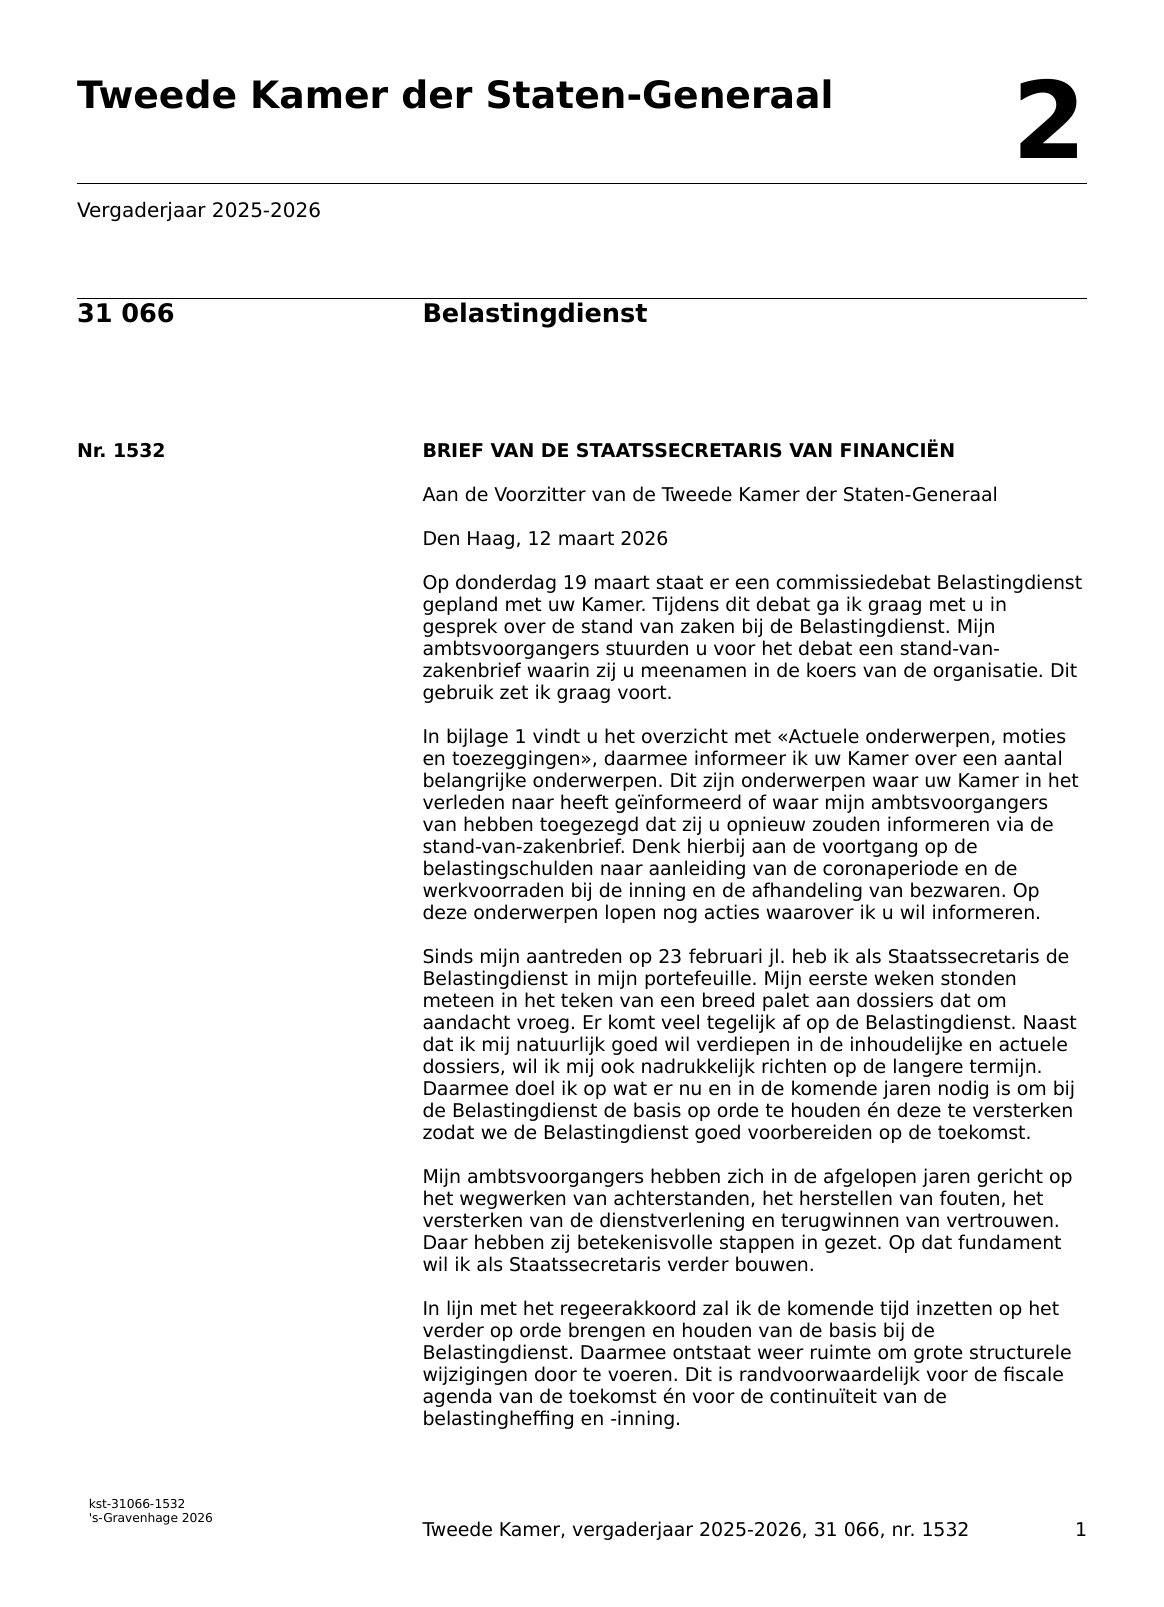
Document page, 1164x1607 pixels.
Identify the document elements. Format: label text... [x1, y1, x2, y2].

subtitle 31 066 Belastingdienst [77, 299, 1087, 329]
text kst-31066-1532 [88, 1497, 323, 1511]
text Sinds mijn aantreden op 23 februari jl. heb ik als Staatssecretaris de Belastingdienst in mijn portefeuille. Mijn eerste weken stonden meteen in het teken van een breed palet aan dossiers dat om aandacht vroeg. Er komt veel tegelijk af op de Belastingdienst. Naast dat ik mij natuurlijk goed wil verdiepen in de inhoudelijke en actuele dossiers, wil ik mij ook nadrukkelijk richten op de langere termijn. Daarmee doel ik op wat er nu en in de komende jaren nodig is om bij de Belastingdienst de basis op orde te houden én deze te versterken zodat we de Belastingdienst goed voorbereiden op de toekomst. [422, 946, 1087, 1144]
table_header Tweede Kamer der Staten-Generaal [77, 59, 886, 183]
table_cell Vergaderjaar 2025-2026 [77, 184, 1087, 298]
text Aan de Voorzitter van de Tweede Kamer der Staten-Generaal [422, 484, 1087, 506]
text Den Haag, 12 maart 2026 [422, 528, 1087, 550]
text In bijlage 1 vindt u het overzicht met «Actuele onderwerpen, moties en toezeggingen», daarmee informeer ik uw Kamer over een aantal belangrijke onderwerpen. Dit zijn onderwerpen waar uw Kamer in het verleden naar heeft geïnformeerd of waar mijn ambtsvoorgangers van hebben toegezegd dat zij u opnieuw zouden informeren via de stand-van-zakenbrief. Denk hierbij aan de voortgang op de belastingschulden naar aanleiding van de coronaperiode en de werkvoorraden bij de inning en de afhandeling van bezwaren. Op deze onderwerpen lopen nog acties waarover ik u wil informeren. [422, 726, 1087, 924]
text 's-Gravenhage 2026 [88, 1511, 323, 1525]
subtitle Nr. 1532 BRIEF VAN DE STAATSSECRETARIS VAN FINANCIËN [77, 440, 1087, 462]
text Op donderdag 19 maart staat er een commissiedebat Belastingdienst gepland met uw Kamer. Tijdens dit debat ga ik graag met u in gesprek over de stand van zaken bij de Belastingdienst. Mijn ambtsvoorgangers stuurden u voor het debat een stand-van-zakenbrief waarin zij u meenamen in de koers van de organisatie. Dit gebruik zet ik graag voort. [422, 572, 1087, 704]
text Mijn ambtsvoorgangers hebben zich in de afgelopen jaren gericht op het wegwerken van achterstanden, het herstellen van fouten, het versterken van de dienstverlening en terugwinnen van vertrouwen. Daar hebben zij betekenisvolle stappen in gezet. Op dat fundament wil ik als Staatssecretaris verder bouwen. [422, 1166, 1087, 1276]
text In lijn met het regeerakkoord zal ik de komende tijd inzetten op het verder op orde brengen en houden van de basis bij de Belastingdienst. Daarmee ontstaat weer ruimte om grote structurele wijzigingen door te voeren. Dit is randvoorwaardelijk voor de fiscale agenda van de toekomst én voor de continuïteit van de belastingheffing en -inning. [422, 1298, 1087, 1430]
table_header 2 [886, 59, 1087, 183]
